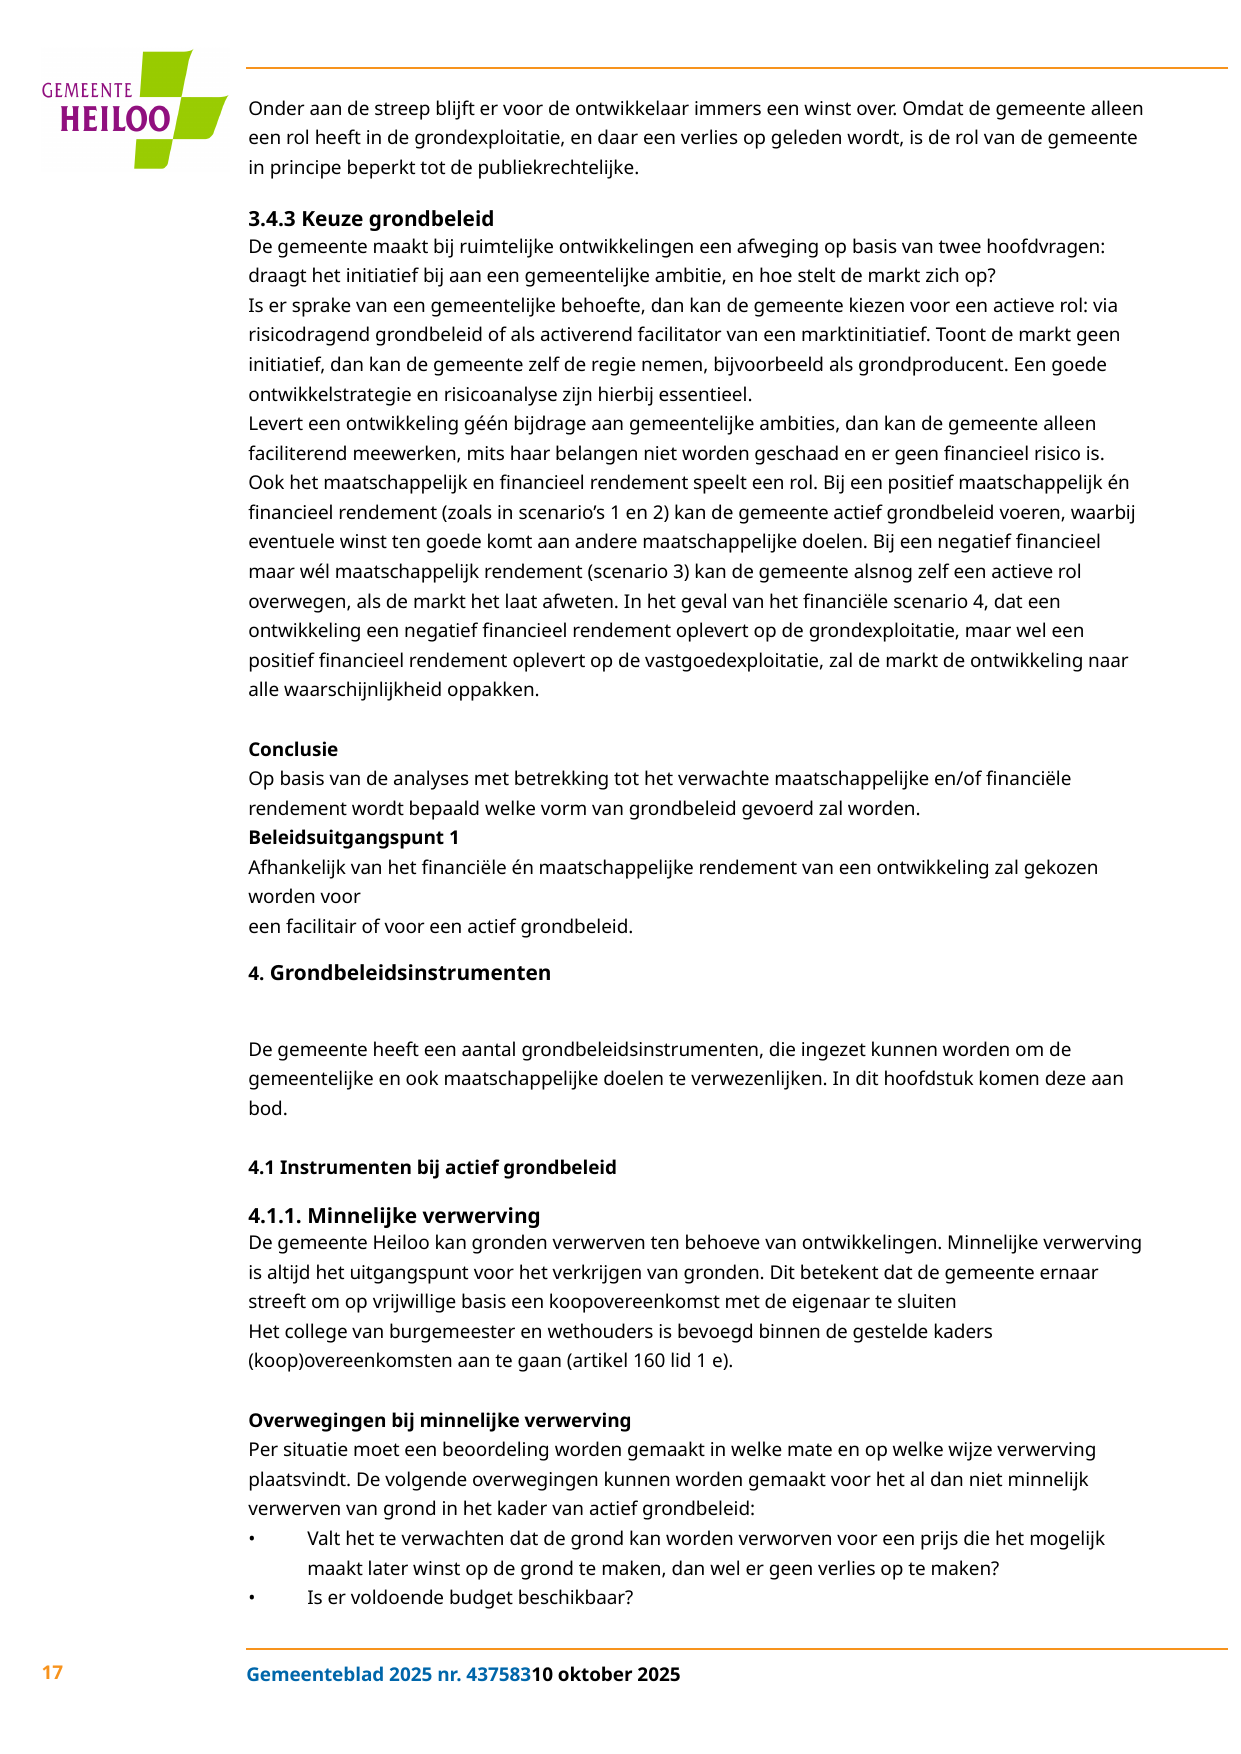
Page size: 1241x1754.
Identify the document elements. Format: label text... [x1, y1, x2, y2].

text 4.1.1. Minnelijke verwerving [248, 1201, 1152, 1229]
text Ook het maatschappelijk en financieel rendement speelt een rol. Bij een positief maatschappelijk én financieel rendement (zoals in scenario’s 1 en 2) kan de gemeente actief grondbeleid voeren, waarbij eventuele winst ten goede komt aan andere maatschappelijke doelen. Bij een negatief financieel maar wél maatschappelijk rendement (scenario 3) kan de gemeente alsnog zelf een actieve rol overwegen, als de markt het laat afweten. In het geval van het financiële scenario 4, dat een ontwikkeling een negatief financieel rendement oplevert op de grondexploitatie, maar wel een positief financieel rendement oplevert op de vastgoedexploitatie, zal de markt de ontwikkeling naar alle waarschijnlijkheid oppakken. [248, 469, 1152, 702]
text Overwegingen bij minnelijke verwerving [248, 1407, 1152, 1433]
text 3.4.3 Keuze grondbeleid [248, 204, 1152, 233]
text Conclusie [248, 736, 1152, 761]
text De gemeente maakt bij ruimtelijke ontwikkelingen een afweging op basis van twee hoofdvragen: draagt het initiatief bij aan een gemeentelijke ambitie, en hoe stelt de markt zich op? [248, 233, 1152, 288]
list Valt het te verwachten dat de grond kan worden verworven voor een prijs die het mogelijk maakt later winst op de grond te maken, dan wel er geen verlies op te maken? [248, 1525, 1152, 1581]
table_header Beleidsuitgangspunt 1 Afhankelijk van het financiële én maatschappelijke rendement van een ontwikkeling zal gekozen worden voor een facilitair of voor een actief grondbeleid. [248, 825, 1152, 939]
text De gemeente heeft een aantal grondbeleidsinstrumenten, die ingezet kunnen worden om de gemeentelijke en ook maatschappelijke doelen te verwezenlijken. In dit hoofdstuk komen deze aan bod. [248, 1036, 1152, 1121]
text Levert een ontwikkeling géén bijdrage aan gemeentelijke ambities, dan kan de gemeente alleen faciliterend meewerken, mits haar belangen niet worden geschaad en er geen financieel risico is. [248, 410, 1152, 466]
list Is er voldoende budget beschikbaar? [248, 1584, 1152, 1610]
picture [41, 47, 231, 172]
text Is er sprake van een gemeentelijke behoefte, dan kan de gemeente kiezen voor een actieve rol: via risicodragend grondbeleid of als activerend facilitator van een marktinitiatief. Toont de markt geen initiatief, dan kan de gemeente zelf de regie nemen, bijvoorbeeld als grondproducent. Een goede ontwikkelstrategie en risicoanalyse zijn hierbij essentieel. [248, 292, 1152, 406]
text Per situatie moet een beoordeling worden gemaakt in welke mate en op welke wijze verwerving plaatsvindt. De volgende overwegingen kunnen worden gemaakt voor het al dan niet minnelijk verwerven van grond in het kader van actief grondbeleid: [248, 1436, 1152, 1521]
text Op basis van de analyses met betrekking tot het verwachte maatschappelijke en/of financiële rendement wordt bepaald welke vorm van grondbeleid gevoerd zal worden. [248, 765, 1152, 821]
text 4.1 Instrumenten bij actief grondbeleid [248, 1154, 1152, 1180]
text De gemeente Heiloo kan gronden verwerven ten behoeve van ontwikkelingen. Minnelijke verwerving is altijd het uitgangspunt voor het verkrijgen van gronden. Dit betekent dat de gemeente ernaar streeft om op vrijwillige basis een koopovereenkomst met de eigenaar te sluiten [248, 1229, 1152, 1314]
text Het college van burgemeester en wethouders is bevoegd binnen de gestelde kaders (koop)overeenkomsten aan te gaan (artikel 160 lid 1 e). [248, 1318, 1152, 1373]
text Onder aan de streep blijft er voor de ontwikkelaar immers een winst over. Omdat de gemeente alleen een rol heeft in de grondexploitatie, en daar een verlies op geleden wordt, is de rol van de gemeente in principe beperkt tot de publiekrechtelijke. [248, 95, 1152, 180]
text 4. Grondbeleidsinstrumenten [248, 958, 1152, 987]
